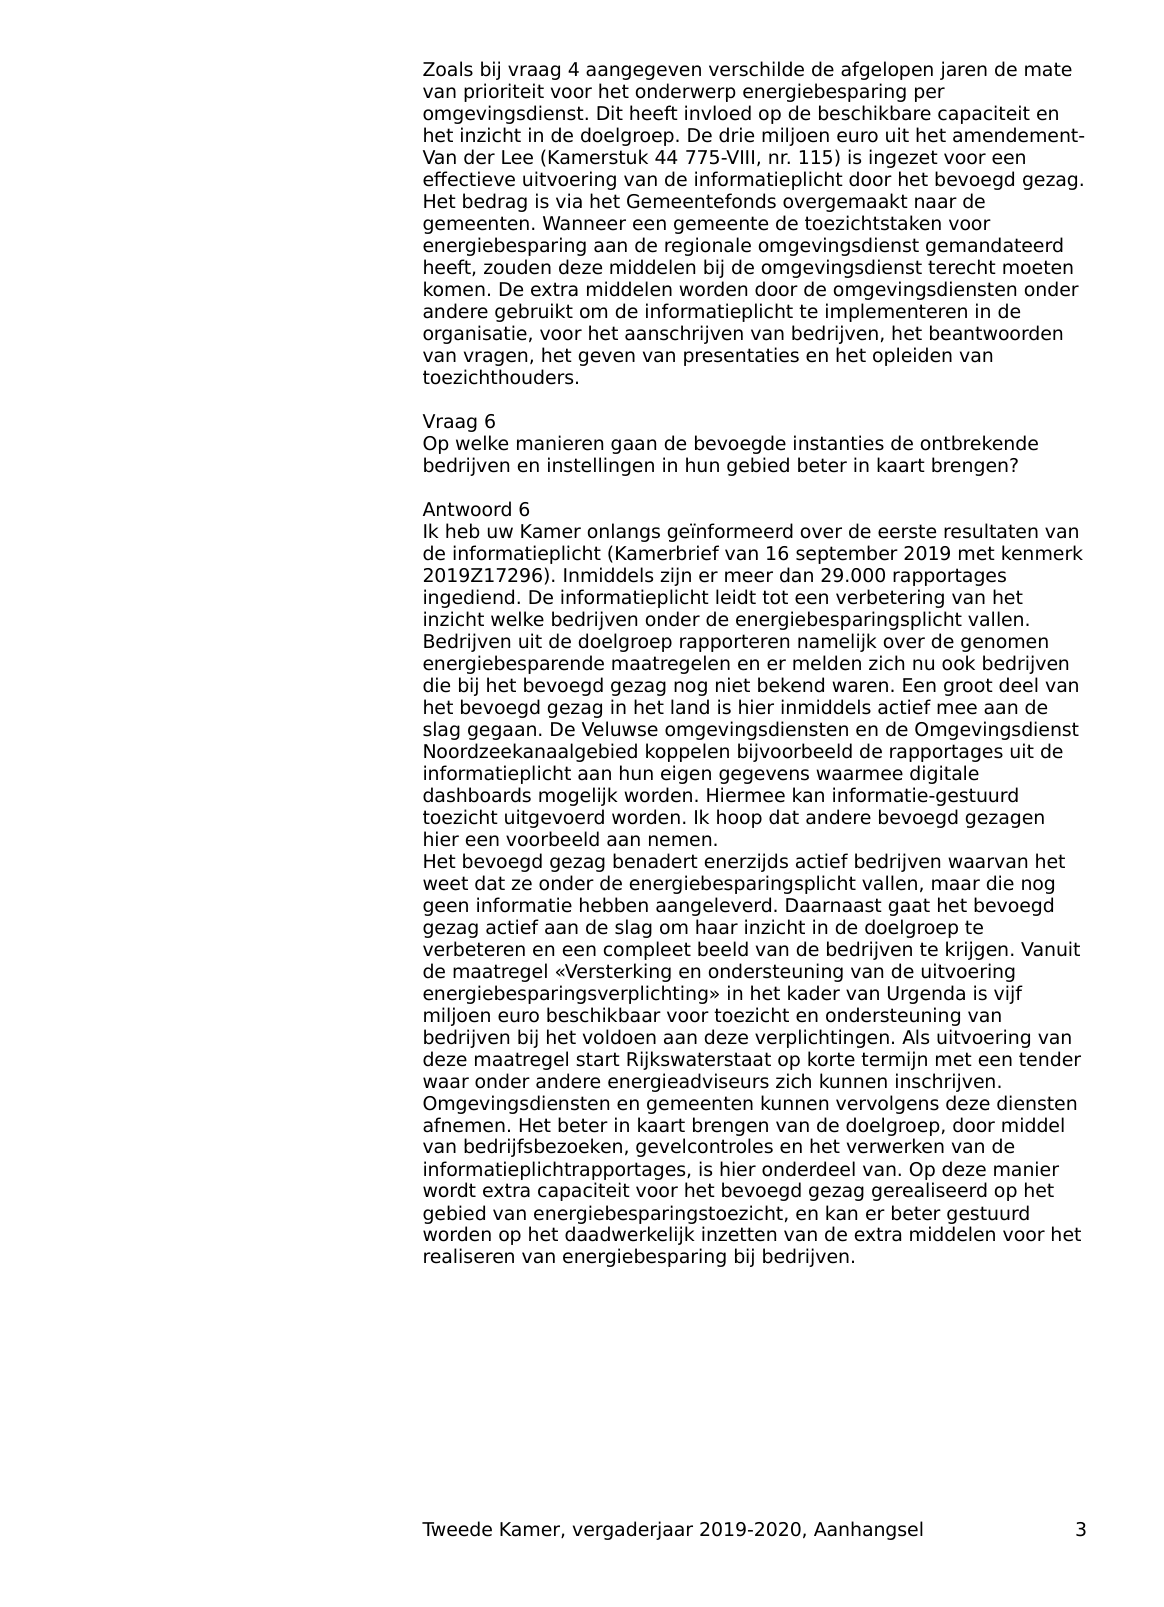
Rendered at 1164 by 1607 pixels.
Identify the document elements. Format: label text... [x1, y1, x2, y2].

text Antwoord 6 [422, 499, 1087, 521]
text Het bevoegd gezag benadert enerzijds actief bedrijven waarvan het weet dat ze onder de energiebesparingsplicht vallen, maar die nog geen informatie hebben aangeleverd. Daarnaast gaat het bevoegd gezag actief aan de slag om haar inzicht in de doelgroep te verbeteren en een compleet beeld van de bedrijven te krijgen. Vanuit de maatregel «Versterking en ondersteuning van de uitvoering energiebesparingsverplichting» in het kader van Urgenda is vijf miljoen euro beschikbaar voor toezicht en ondersteuning van bedrijven bij het voldoen aan deze verplichtingen. Als uitvoering van deze maatregel start Rijkswaterstaat op korte termijn met een tender waar onder andere energieadviseurs zich kunnen inschrijven. Omgevingsdiensten en gemeenten kunnen vervolgens deze diensten afnemen. Het beter in kaart brengen van de doelgroep, door middel van bedrijfsbezoeken, gevelcontroles en het verwerken van de informatieplichtrapportages, is hier onderdeel van. Op deze manier wordt extra capaciteit voor het bevoegd gezag gerealiseerd op het gebied van energiebesparingstoezicht, en kan er beter gestuurd worden op het daadwerkelijk inzetten van de extra middelen voor het realiseren van energiebesparing bij bedrijven. [422, 851, 1087, 1268]
text Zoals bij vraag 4 aangegeven verschilde de afgelopen jaren de mate van prioriteit voor het onderwerp energiebesparing per omgevingsdienst. Dit heeft invloed op de beschikbare capaciteit en het inzicht in de doelgroep. De drie miljoen euro uit het amendement-Van der Lee (Kamerstuk 44 775-VIII, nr. 115) is ingezet voor een effectieve uitvoering van de informatieplicht door het bevoegd gezag. Het bedrag is via het Gemeentefonds overgemaakt naar de gemeenten. Wanneer een gemeente de toezichtstaken voor energiebesparing aan de regionale omgevingsdienst gemandateerd heeft, zouden deze middelen bij de omgevingsdienst terecht moeten komen. De extra middelen worden door de omgevingsdiensten onder andere gebruikt om de informatieplicht te implementeren in de organisatie, voor het aanschrijven van bedrijven, het beantwoorden van vragen, het geven van presentaties en het opleiden van toezichthouders. [422, 59, 1087, 389]
text Vraag 6 [422, 411, 1087, 433]
text Ik heb uw Kamer onlangs geïnformeerd over de eerste resultaten van de informatieplicht (Kamerbrief van 16 september 2019 met kenmerk 2019Z17296). Inmiddels zijn er meer dan 29.000 rapportages ingediend. De informatieplicht leidt tot een verbetering van het inzicht welke bedrijven onder de energiebesparingsplicht vallen. Bedrijven uit de doelgroep rapporteren namelijk over de genomen energiebesparende maatregelen en er melden zich nu ook bedrijven die bij het bevoegd gezag nog niet bekend waren. Een groot deel van het bevoegd gezag in het land is hier inmiddels actief mee aan de slag gegaan. De Veluwse omgevingsdiensten en de Omgevingsdienst Noordzeekanaalgebied koppelen bijvoorbeeld de rapportages uit de informatieplicht aan hun eigen gegevens waarmee digitale dashboards mogelijk worden. Hiermee kan informatie-gestuurd toezicht uitgevoerd worden. Ik hoop dat andere bevoegd gezagen hier een voorbeeld aan nemen. [422, 521, 1087, 851]
text Op welke manieren gaan de bevoegde instanties de ontbrekende bedrijven en instellingen in hun gebied beter in kaart brengen? [422, 433, 1087, 477]
